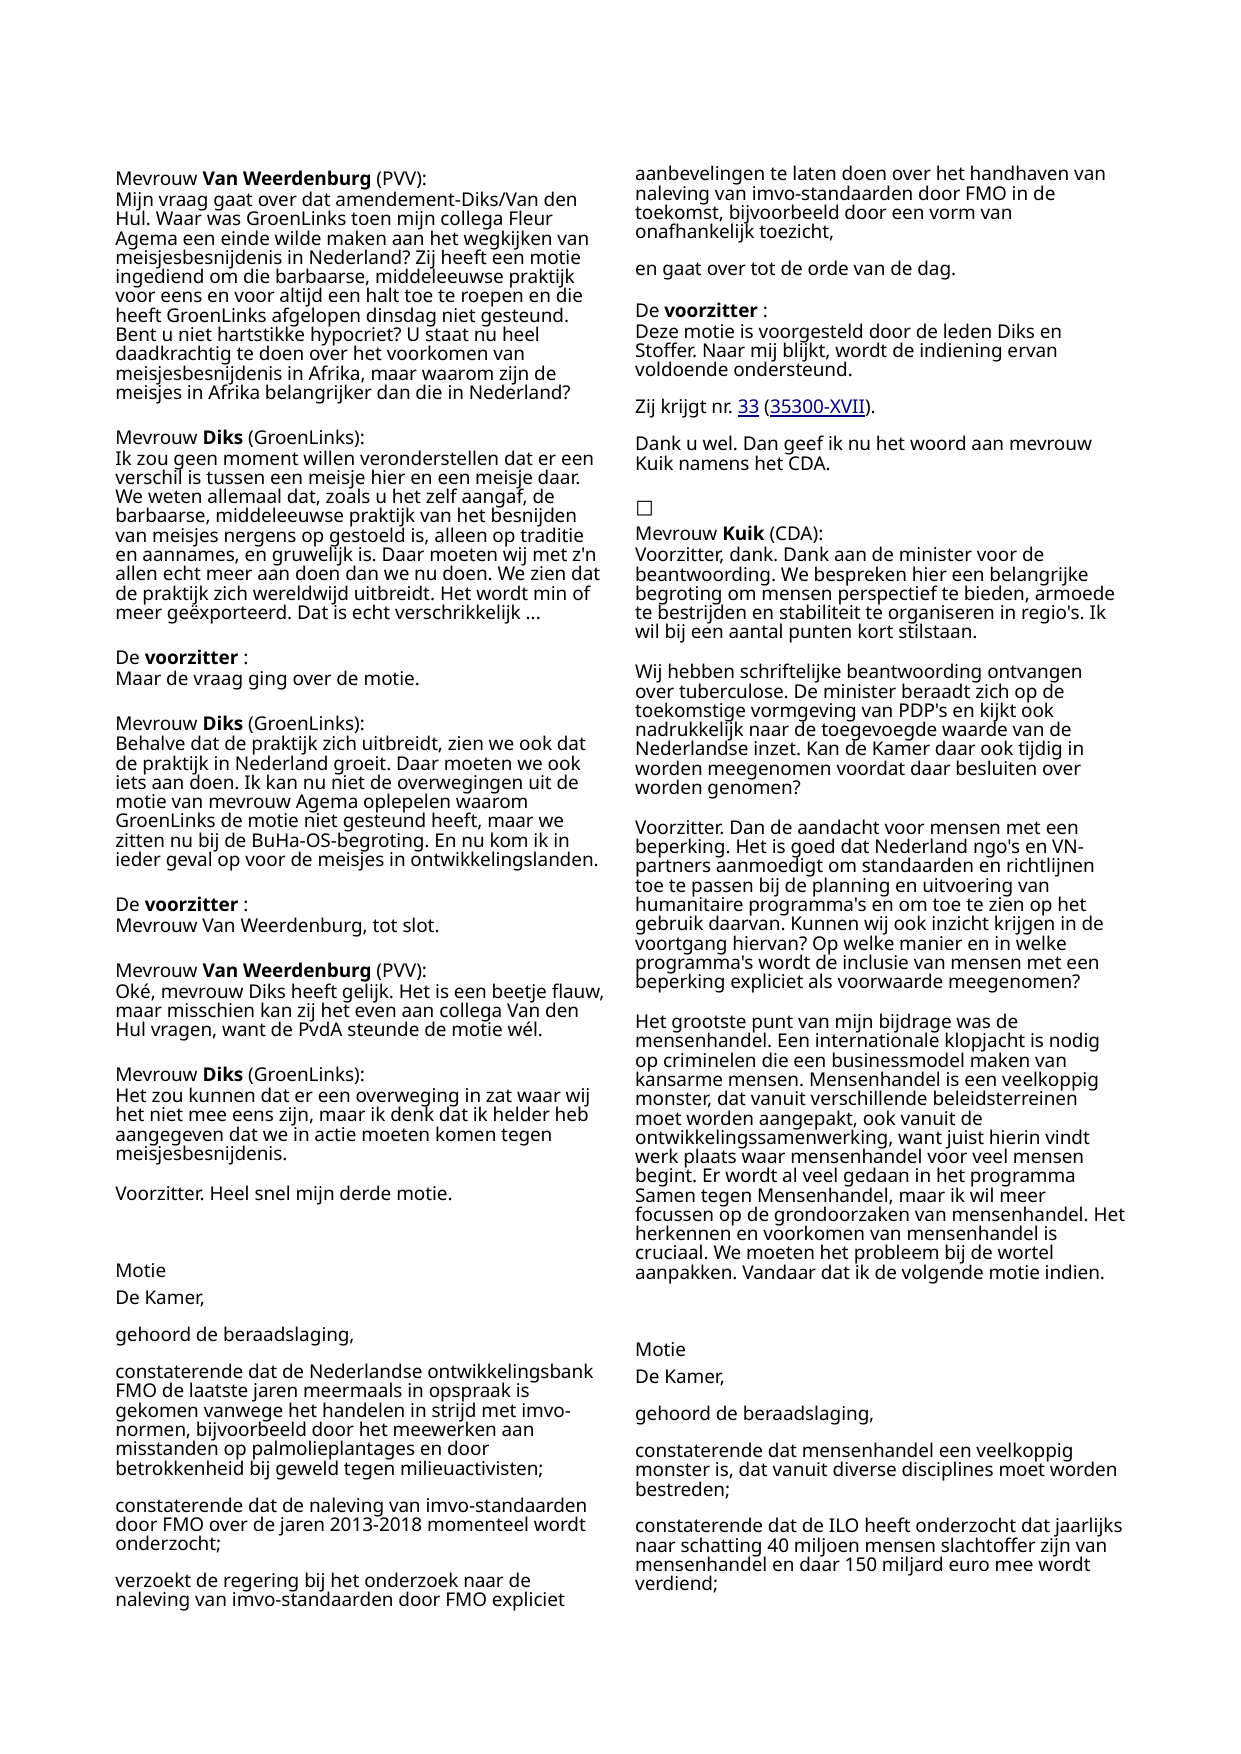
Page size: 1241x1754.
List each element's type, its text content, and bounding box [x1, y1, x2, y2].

text De voorzitter : [115, 644, 605, 669]
text Motie [115, 1258, 605, 1283]
text De Kamer, [635, 1368, 1125, 1387]
text Oké, mevrouw Diks heeft gelijk. Het is een beetje flauw, maar misschien kan zij het even aan collega Van den Hul vragen, want de PvdA steunde de motie wél. [115, 983, 605, 1041]
text Wij hebben schriftelijke beantwoording ontvangen over tuberculose. De minister beraadt zich op de toekomstige vormgeving van PDP's en kijkt ook nadrukkelijk naar de toegevoegde waarde van de Nederlandse inzet. Kan de Kamer daar ook tijdig in worden meegenomen voordat daar besluiten over worden genomen? [635, 663, 1125, 798]
text gehoord de beraadslaging, [635, 1405, 1125, 1424]
text Mijn vraag gaat over dat amendement-Diks/Van den Hul. Waar was GroenLinks toen mijn collega Fleur Agema een einde wilde maken aan het wegkijken van meisjesbesnijdenis in Nederland? Zij heeft een motie ingediend om die barbaarse, middeleeuwse praktijk voor eens en voor altijd een halt toe te roepen en die heeft GroenLinks afgelopen dinsdag niet gesteund. Bent u niet hartstikke hypocriet? U staat nu heel daadkrachtig te doen over het voorkomen van meisjesbesnijdenis in Afrika, maar waarom zijn de meisjes in Afrika belangrijker dan die in Nederland? [115, 191, 605, 403]
text Maar de vraag ging over de motie. [115, 669, 605, 689]
text gehoord de beraadslaging, [115, 1326, 605, 1346]
text Het grootste punt van mijn bijdrage was de mensenhandel. Een internationale klopjacht is nodig op criminelen die een businessmodel maken van kansarme mensen. Mensenhandel is een veelkoppig monster, dat vanuit verschillende beleidsterreinen moet worden aangepakt, ook vanuit de ontwikkelingssamenwerking, want juist hierin vindt werk plaats waar mensenhandel voor veel mensen begint. Er wordt al veel gedaan in het programma Samen tegen Mensenhandel, maar ik wil meer focussen op de grondoorzaken van mensenhandel. Het herkennen en voorkomen van mensenhandel is cruciaal. We moeten het probleem bij de wortel aanpakken. Vandaar dat ik de volgende motie indien. [635, 1013, 1125, 1283]
text Mevrouw Diks (GroenLinks): [115, 710, 605, 735]
text Mevrouw Van Weerdenburg (PVV): [115, 165, 605, 191]
text Dank u wel. Dan geef ik nu het woord aan mevrouw Kuik namens het CDA. [635, 435, 1125, 474]
text aanbevelingen te laten doen over het handhaven van naleving van imvo-standaarden door FMO in de toekomst, bijvoorbeeld door een vorm van onafhankelijk toezicht, [635, 165, 1125, 242]
text ⬜ [635, 495, 1125, 521]
text De voorzitter : [115, 891, 605, 917]
text Mevrouw Van Weerdenburg (PVV): [115, 957, 605, 983]
text Ik zou geen moment willen veronderstellen dat er een verschil is tussen een meisje hier en een meisje daar. We weten allemaal dat, zoals u het zelf aangaf, de barbaarse, middeleeuwse praktijk van het besnijden van meisjes nergens op gestoeld is, alleen op traditie en aannames, en gruwelijk is. Daar moeten wij met z'n allen echt meer aan doen dan we nu doen. We zien dat de praktijk zich wereldwijd uitbreidt. Het wordt min of meer geëxporteerd. Dat is echt verschrikkelijk ... [115, 449, 605, 623]
text Behalve dat de praktijk zich uitbreidt, zien we ook dat de praktijk in Nederland groeit. Daar moeten we ook iets aan doen. Ik kan nu niet de overwegingen uit de motie van mevrouw Agema oplepelen waarom GroenLinks de motie niet gesteund heeft, maar we zitten nu bij de BuHa-OS-begroting. En nu kom ik in ieder geval op voor de meisjes in ontwikkelingslanden. [115, 735, 605, 870]
text constaterende dat de ILO heeft onderzocht dat jaarlijks naar schatting 40 miljoen mensen slachtoffer zijn van mensenhandel en daar 150 miljard euro mee wordt verdiend; [635, 1517, 1125, 1594]
text constaterende dat de Nederlandse ontwikkelingsbank FMO de laatste jaren meermaals in opspraak is gekomen vanwege het handelen in strijd met imvo-normen, bijvoorbeeld door het meewerken aan misstanden op palmolieplantages en door betrokkenheid bij geweld tegen milieuactivisten; [115, 1363, 605, 1479]
text De voorzitter : [635, 297, 1125, 323]
text Mevrouw Diks (GroenLinks): [115, 424, 605, 449]
text Motie [635, 1336, 1125, 1362]
text De Kamer, [115, 1289, 605, 1308]
text Zij krijgt nr. 33 (35300-XVII). [635, 398, 1125, 418]
text Het zou kunnen dat er een overweging in zat waar wij het niet mee eens zijn, maar ik denk dat ik helder heb aangegeven dat we in actie moeten komen tegen meisjesbesnijdenis. [115, 1087, 605, 1164]
text Voorzitter. Dan de aandacht voor mensen met een beperking. Het is goed dat Nederland ngo's en VN-partners aanmoedigt om standaarden en richtlijnen toe te passen bij de planning en uitvoering van humanitaire programma's en om toe te zien op het gebruik daarvan. Kunnen wij ook inzicht krijgen in de voortgang hiervan? Op welke manier en in welke programma's wordt de inclusie van mensen met een beperking expliciet als voorwaarde meegenomen? [635, 819, 1125, 992]
text verzoekt de regering bij het onderzoek naar de naleving van imvo-standaarden door FMO expliciet [115, 1572, 605, 1611]
text en gaat over tot de orde van de dag. [635, 260, 1125, 279]
text constaterende dat de naleving van imvo-standaarden door FMO over de jaren 2013-2018 momenteel wordt onderzocht; [115, 1497, 605, 1554]
text Voorzitter. Heel snel mijn derde motie. [115, 1185, 605, 1204]
text constaterende dat mensenhandel een veelkoppig monster is, dat vanuit diverse disciplines moet worden bestreden; [635, 1442, 1125, 1500]
text Mevrouw Diks (GroenLinks): [115, 1061, 605, 1087]
text Mevrouw Van Weerdenburg, tot slot. [115, 917, 605, 936]
text Voorzitter, dank. Dank aan de minister voor de beantwoording. We bespreken hier een belangrijke begroting om mensen perspectief te bieden, armoede te bestrijden en stabiliteit te organiseren in regio's. Ik wil bij een aantal punten kort stilstaan. [635, 546, 1125, 643]
text Deze motie is voorgesteld door de leden Diks en Stoffer. Naar mij blijkt, wordt de indiening ervan voldoende ondersteund. [635, 323, 1125, 381]
text Mevrouw Kuik (CDA): [635, 521, 1125, 546]
